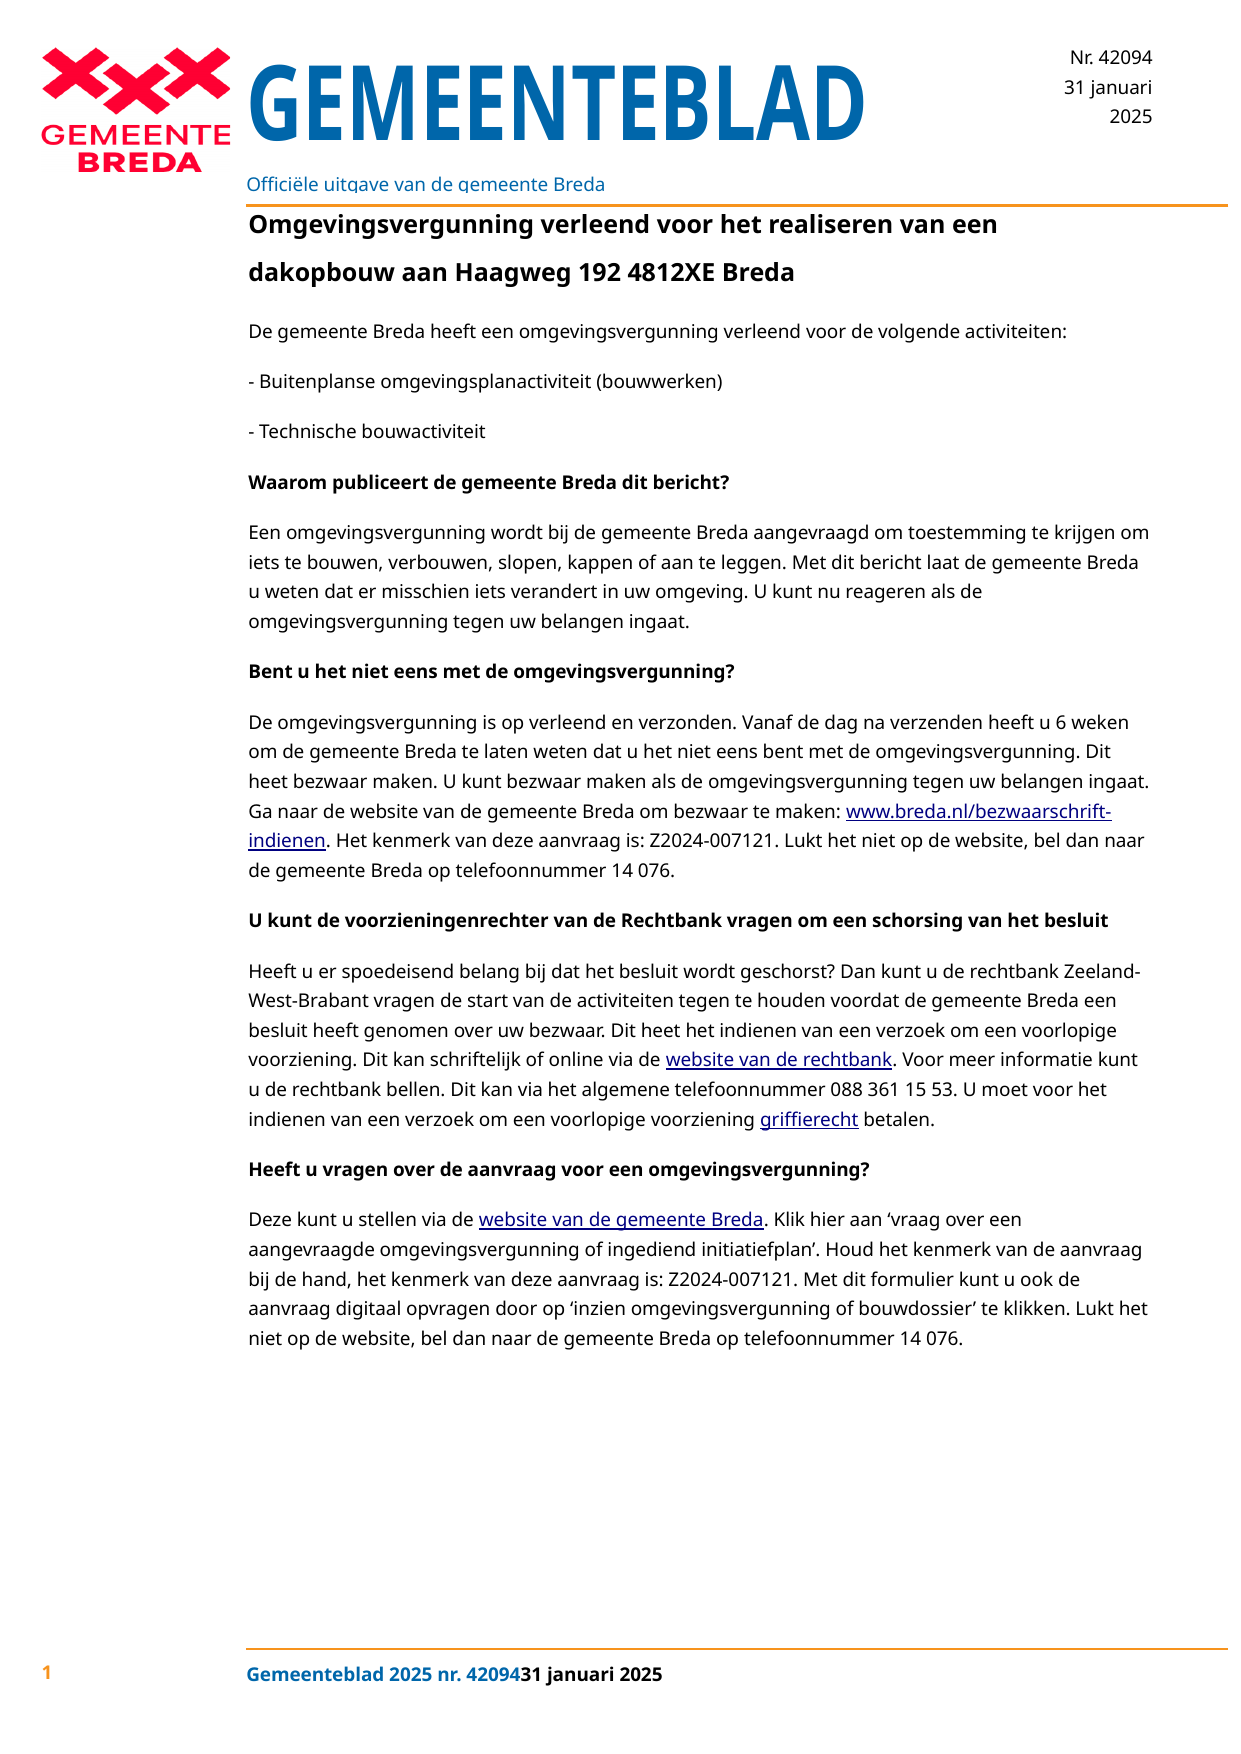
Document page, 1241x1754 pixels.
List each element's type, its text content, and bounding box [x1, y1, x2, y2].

text Waarom publiceert de gemeente Breda dit bericht? [248, 469, 1152, 495]
text - Buitenplanse omgevingsplanactiviteit (bouwwerken) [248, 368, 1152, 394]
text De gemeente Breda heeft een omgevingsvergunning verleend voor de volgende activiteiten: [248, 318, 1152, 344]
picture [41, 47, 231, 172]
text De omgevingsvergunning is op verleend en verzonden. Vanaf de dag na verzenden heeft u 6 weken om de gemeente Breda te laten weten dat u het niet eens bent met de omgevingsvergunning. Dit heet bezwaar maken. U kunt bezwaar maken als de omgevingsvergunning tegen uw belangen ingaat. Ga naar de website van de gemeente Breda om bezwaar te maken: www.breda.nl/bezwaarschrift-indienen. Het kenmerk van deze aanvraag is: Z2024-007121. Lukt het niet op de website, bel dan naar de gemeente Breda op telefoonnummer 14 076. [248, 709, 1152, 883]
text Omgevingsvergunning verleend voor het realiseren van een dakopbouw aan Haagweg 192 4812XE Breda [248, 207, 1152, 288]
text Een omgevingsvergunning wordt bij de gemeente Breda aangevraagd om toestemming te krijgen om iets te bouwen, verbouwen, slopen, kappen of aan te leggen. Met dit bericht laat de gemeente Breda u weten dat er misschien iets verandert in uw omgeving. U kunt nu reageren als de omgevingsvergunning tegen uw belangen ingaat. [248, 519, 1152, 634]
text - Technische bouwactiviteit [248, 419, 1152, 444]
text Deze kunt u stellen via de website van de gemeente Breda. Klik hier aan ‘vraag over een aangevraagde omgevingsvergunning of ingediend initiatiefplan’. Houd het kenmerk van de aanvraag bij de hand, het kenmerk van deze aanvraag is: Z2024-007121. Met dit formulier kunt u ook de aanvraag digitaal opvragen door op ‘inzien omgevingsvergunning of bouwdossier’ te klikken. Lukt het niet op de website, bel dan naar de gemeente Breda op telefoonnummer 14 076. [248, 1207, 1152, 1351]
text U kunt de voorzieningenrechter van de Rechtbank vragen om een schorsing van het besluit [248, 907, 1152, 933]
text Heeft u er spoedeisend belang bij dat het besluit wordt geschorst? Dan kunt u de rechtbank Zeeland-West-Brabant vragen de start van de activiteiten tegen te houden voordat de gemeente Breda een besluit heeft genomen over uw bezwaar. Dit heet het indienen van een verzoek om een voorlopige voorziening. Dit kan schriftelijk of online via de website van de rechtbank. Voor meer informatie kunt u de rechtbank bellen. Dit kan via het algemene telefoonnummer 088 361 15 53. U moet voor het indienen van een verzoek om een voorlopige voorziening griffierecht betalen. [248, 958, 1152, 1132]
text Bent u het niet eens met de omgevingsvergunning? [248, 659, 1152, 684]
text Heeft u vragen over de aanvraag voor een omgevingsvergunning? [248, 1156, 1152, 1182]
